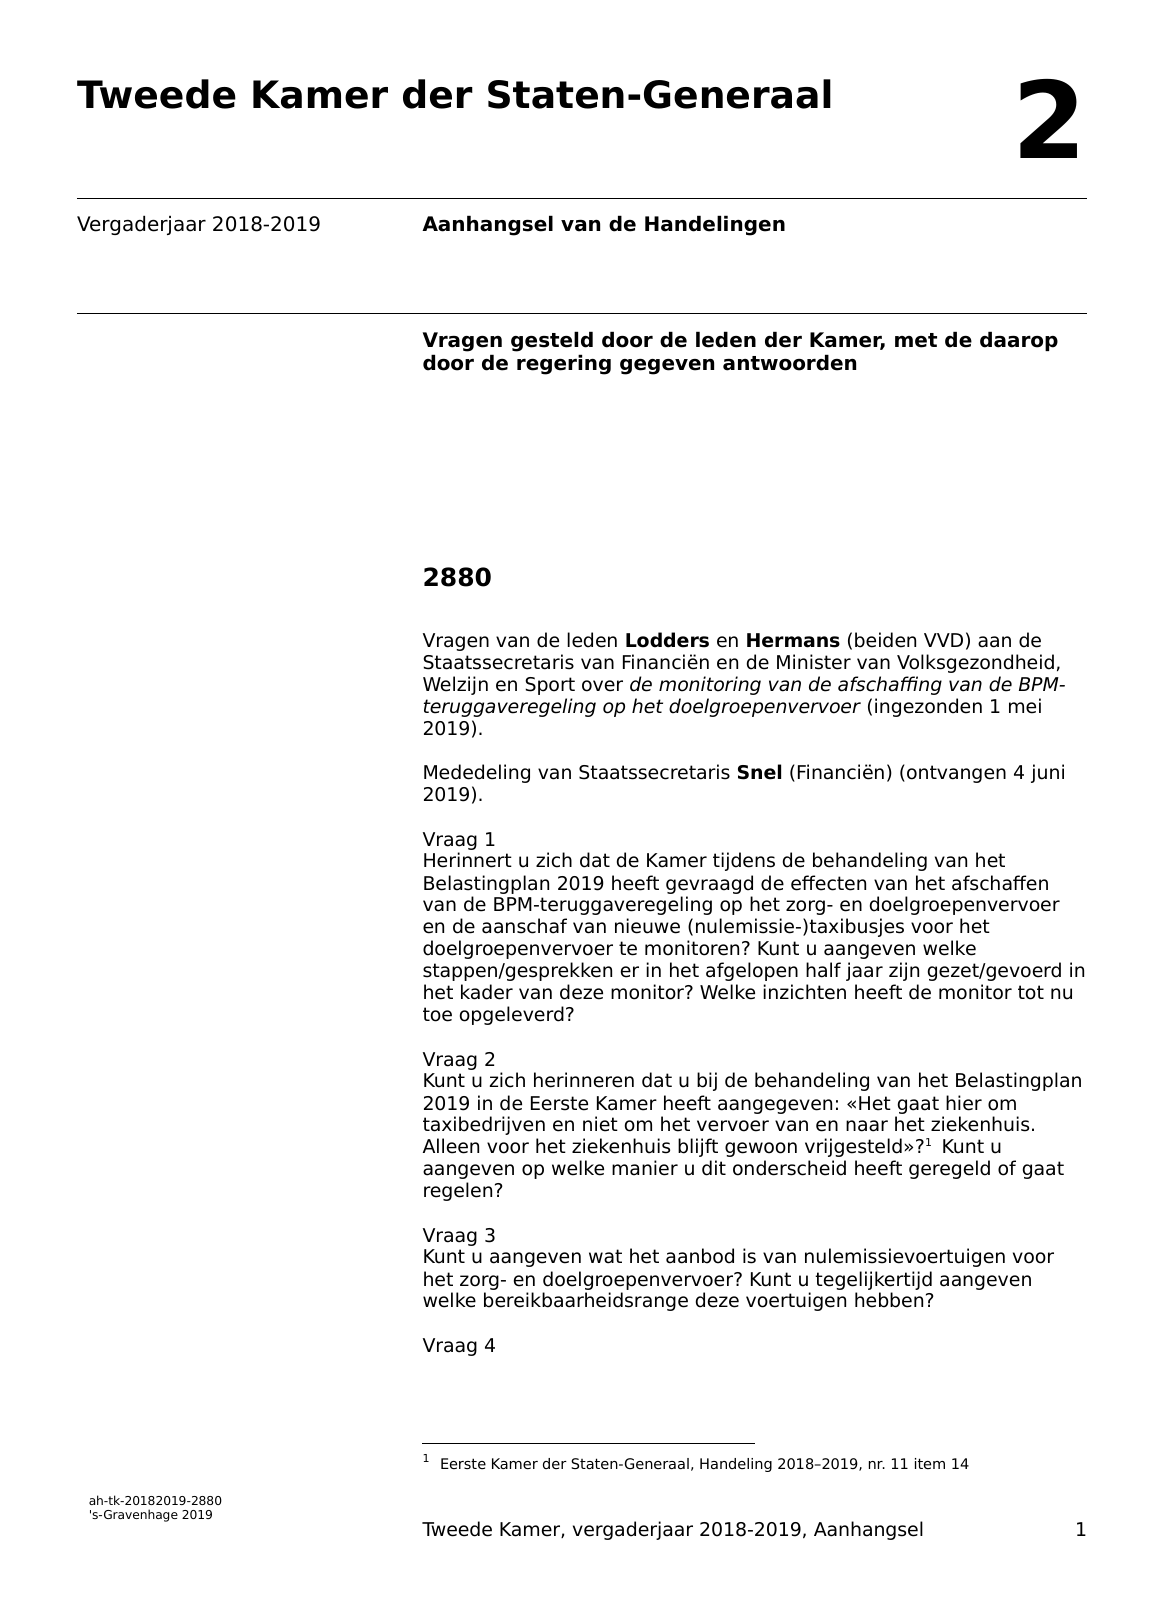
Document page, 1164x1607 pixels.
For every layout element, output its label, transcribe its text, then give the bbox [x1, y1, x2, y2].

table_cell Aanhangsel van de Handelingen [422, 199, 1087, 313]
text Herinnert u zich dat de Kamer tijdens de behandeling van het Belastingplan 2019 heeft gevraagd de effecten van het afschaffen van de BPM-teruggaveregeling op het zorg- en doelgroepenvervoer en de aanschaf van nieuwe (nulemissie-)taxibusjes voor het doelgroepenvervoer te monitoren? Kunt u aangeven welke stappen/gesprekken er in het afgelopen half jaar zijn gezet/gevoerd in het kader van deze monitor? Welke inzichten heeft de monitor tot nu toe opgeleverd? [422, 850, 1087, 1026]
text Vraag 3 [422, 1224, 1087, 1246]
text Vraag 2 [422, 1048, 1087, 1070]
text Vragen van de leden Lodders en Hermans (beiden VVD) aan de Staatssecretaris van Financiën en de Minister van Volksgezondheid, Welzijn en Sport over de monitoring van de afschaffing van de BPM-teruggaveregeling op het doelgroepenvervoer (ingezonden 1 mei 2019). [422, 630, 1087, 740]
table_cell Vragen gesteld door de leden der Kamer, met de daarop door de regering gegeven antwoorden [422, 314, 1087, 375]
text Mededeling van Staatssecretaris Snel (Financiën) (ontvangen 4 juni 2019). [422, 762, 1087, 806]
text Vraag 4 [422, 1334, 1087, 1357]
text Kunt u aangeven wat het aanbod is van nulemissievoertuigen voor het zorg- en doelgroepenvervoer? Kunt u tegelijkertijd aangeven welke bereikbaarheidsrange deze voertuigen hebben? [422, 1246, 1087, 1312]
text 2880 [422, 563, 1087, 592]
table_header 2 [886, 59, 1087, 198]
text Eerste Kamer der Staten-Generaal, Handeling 2018–2019, nr. 11 item 14 [422, 1452, 1087, 1474]
table_cell [77, 314, 422, 375]
table_header Tweede Kamer der Staten-Generaal [77, 59, 886, 198]
text ah-tk-20182019-2880 [88, 1494, 323, 1508]
text Vraag 1 [422, 828, 1087, 850]
text 's-Gravenhage 2019 [88, 1508, 323, 1522]
table_cell Vergaderjaar 2018-2019 [77, 199, 422, 313]
text Kunt u zich herinneren dat u bij de behandeling van het Belastingplan 2019 in de Eerste Kamer heeft aangegeven: «Het gaat hier om taxibedrijven en niet om het vervoer van en naar het ziekenhuis. Alleen voor het ziekenhuis blijft gewoon vrijgesteld»? Kunt u aangeven op welke manier u dit onderscheid heeft geregeld of gaat regelen? [422, 1070, 1087, 1202]
